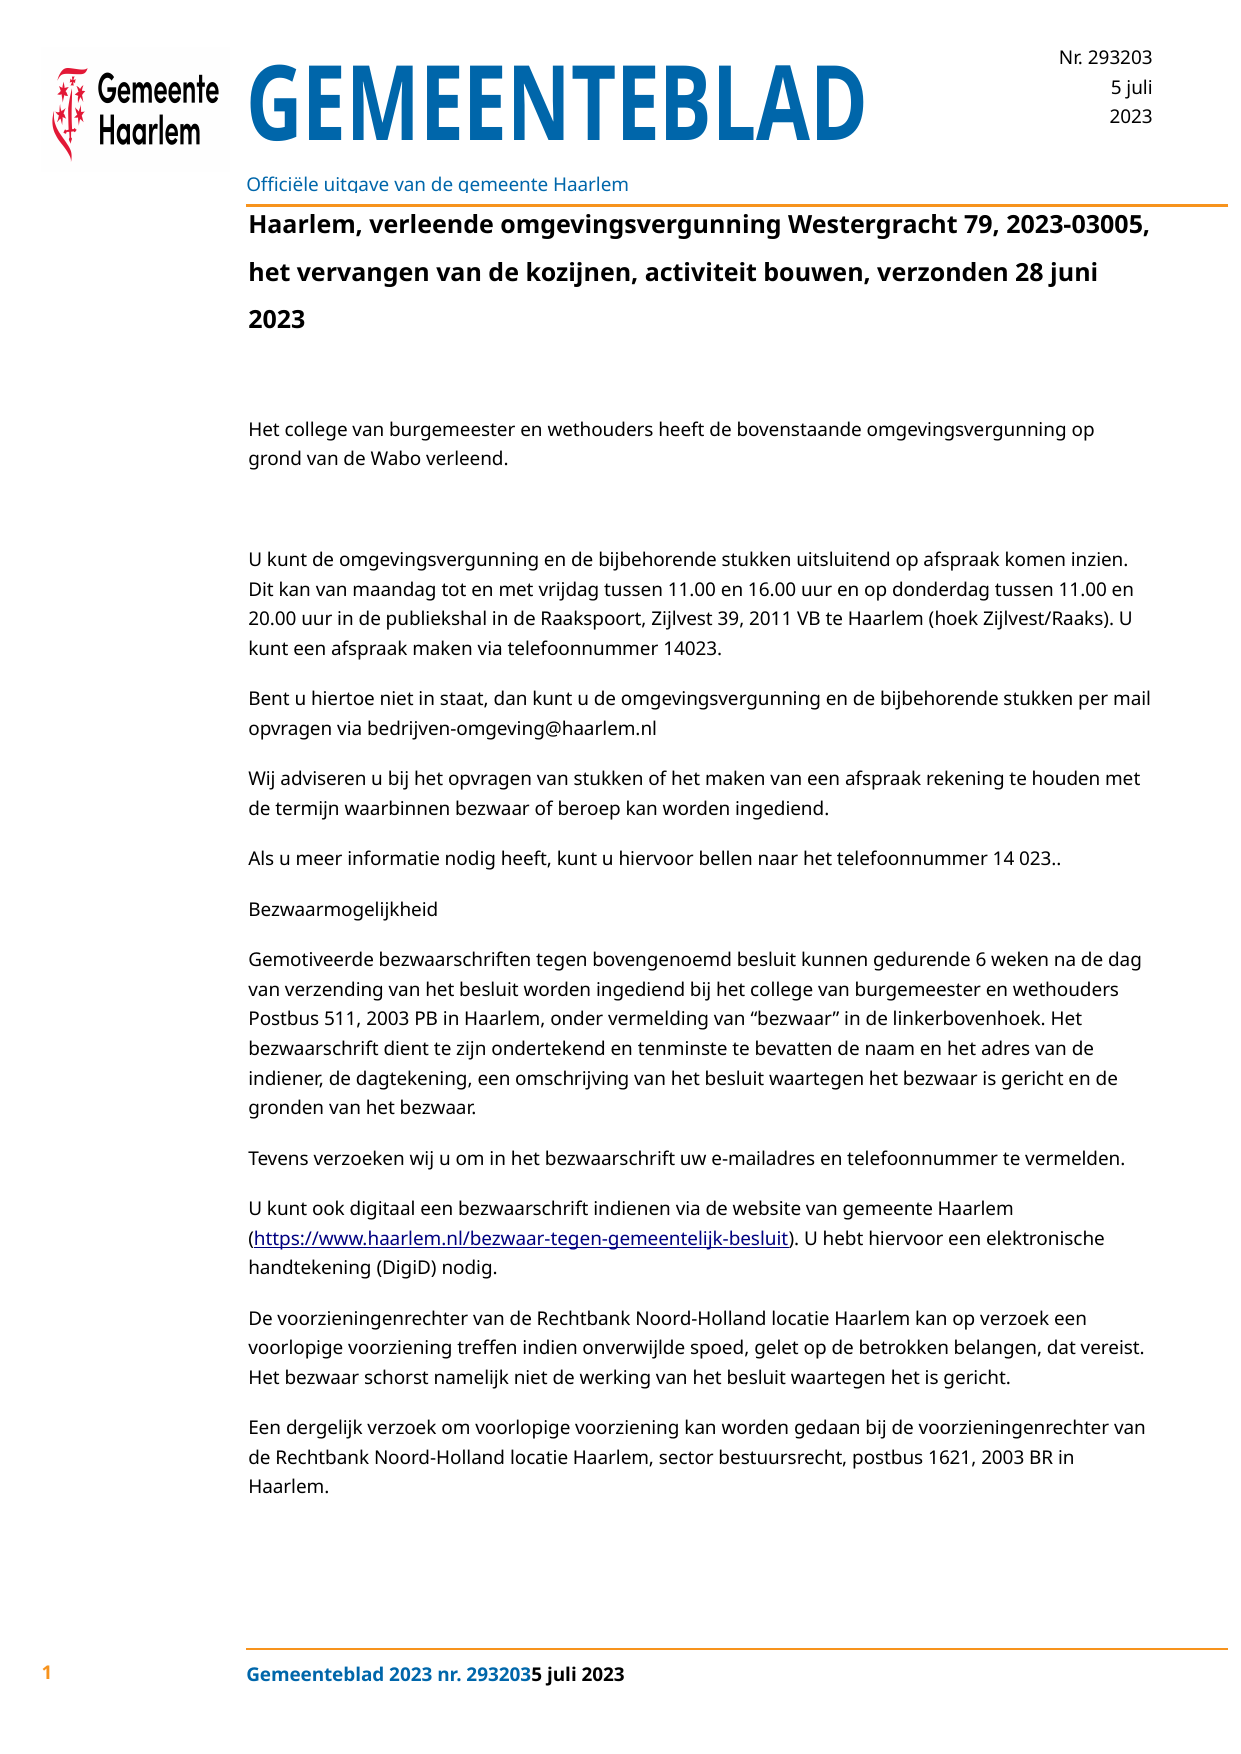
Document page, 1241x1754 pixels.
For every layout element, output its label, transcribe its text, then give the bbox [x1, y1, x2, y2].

picture [41, 47, 231, 172]
text Tevens verzoeken wij u om in het bezwaarschrift uw e-mailadres en telefoonnummer te vermelden. [248, 1145, 1152, 1170]
text Gemotiveerde bezwaarschriften tegen bovengenoemd besluit kunnen gedurende 6 weken na de dag van verzending van het besluit worden ingediend bij het college van burgemeester en wethouders Postbus 511, 2003 PB in Haarlem, onder vermelding van “bezwaar” in de linkerbovenhoek. Het bezwaarschrift dient te zijn ondertekend en tenminste te bevatten de naam en het adres van de indiener, de dagtekening, een omschrijving van het besluit waartegen het bezwaar is gericht en de gronden van het bezwaar. [248, 946, 1152, 1120]
text U kunt de omgevingsvergunning en de bijbehorende stukken uitsluitend op afspraak komen inzien. Dit kan van maandag tot en met vrijdag tussen 11.00 en 16.00 uur en op donderdag tussen 11.00 en 20.00 uur in de publiekshal in de Raakspoort, Zijlvest 39, 2011 VB te Haarlem (hoek Zijlvest/Raaks). U kunt een afspraak maken via telefoonnummer 14023. [248, 546, 1152, 661]
text Het college van burgemeester en wethouders heeft de bovenstaande omgevingsvergunning op grond van de Wabo verleend. [248, 416, 1152, 471]
text Haarlem, verleende omgevingsvergunning Westergracht 79, 2023-03005, het vervangen van de kozijnen, activiteit bouwen, verzonden 28 juni 2023 [248, 207, 1152, 336]
text Wij adviseren u bij het opvragen van stukken of het maken van een afspraak rekening te houden met de termijn waarbinnen bezwaar of beroep kan worden ingediend. [248, 766, 1152, 821]
text De voorzieningenrechter van de Rechtbank Noord-Holland locatie Haarlem kan op verzoek een voorlopige voorziening treffen indien onverwijlde spoed, gelet op de betrokken belangen, dat vereist. Het bezwaar schorst namelijk niet de werking van het besluit waartegen het is gericht. [248, 1305, 1152, 1389]
text Bezwaarmogelijkheid [248, 896, 1152, 922]
text Een dergelijk verzoek om voorlopige voorziening kan worden gedaan bij de voorzieningenrechter van de Rechtbank Noord-Holland locatie Haarlem, sector bestuursrecht, postbus 1621, 2003 BR in Haarlem. [248, 1414, 1152, 1499]
text Als u meer informatie nodig heeft, kunt u hiervoor bellen naar het telefoonnummer 14 023.. [248, 846, 1152, 871]
text U kunt ook digitaal een bezwaarschrift indienen via de website van gemeente Haarlem (https://www.haarlem.nl/bezwaar-tegen-gemeentelijk-besluit). U hebt hiervoor een elektronische handtekening (DigiD) nodig. [248, 1195, 1152, 1280]
text Bent u hiertoe niet in staat, dan kunt u de omgevingsvergunning en de bijbehorende stukken per mail opvragen via bedrijven-omgeving@haarlem.nl [248, 686, 1152, 741]
